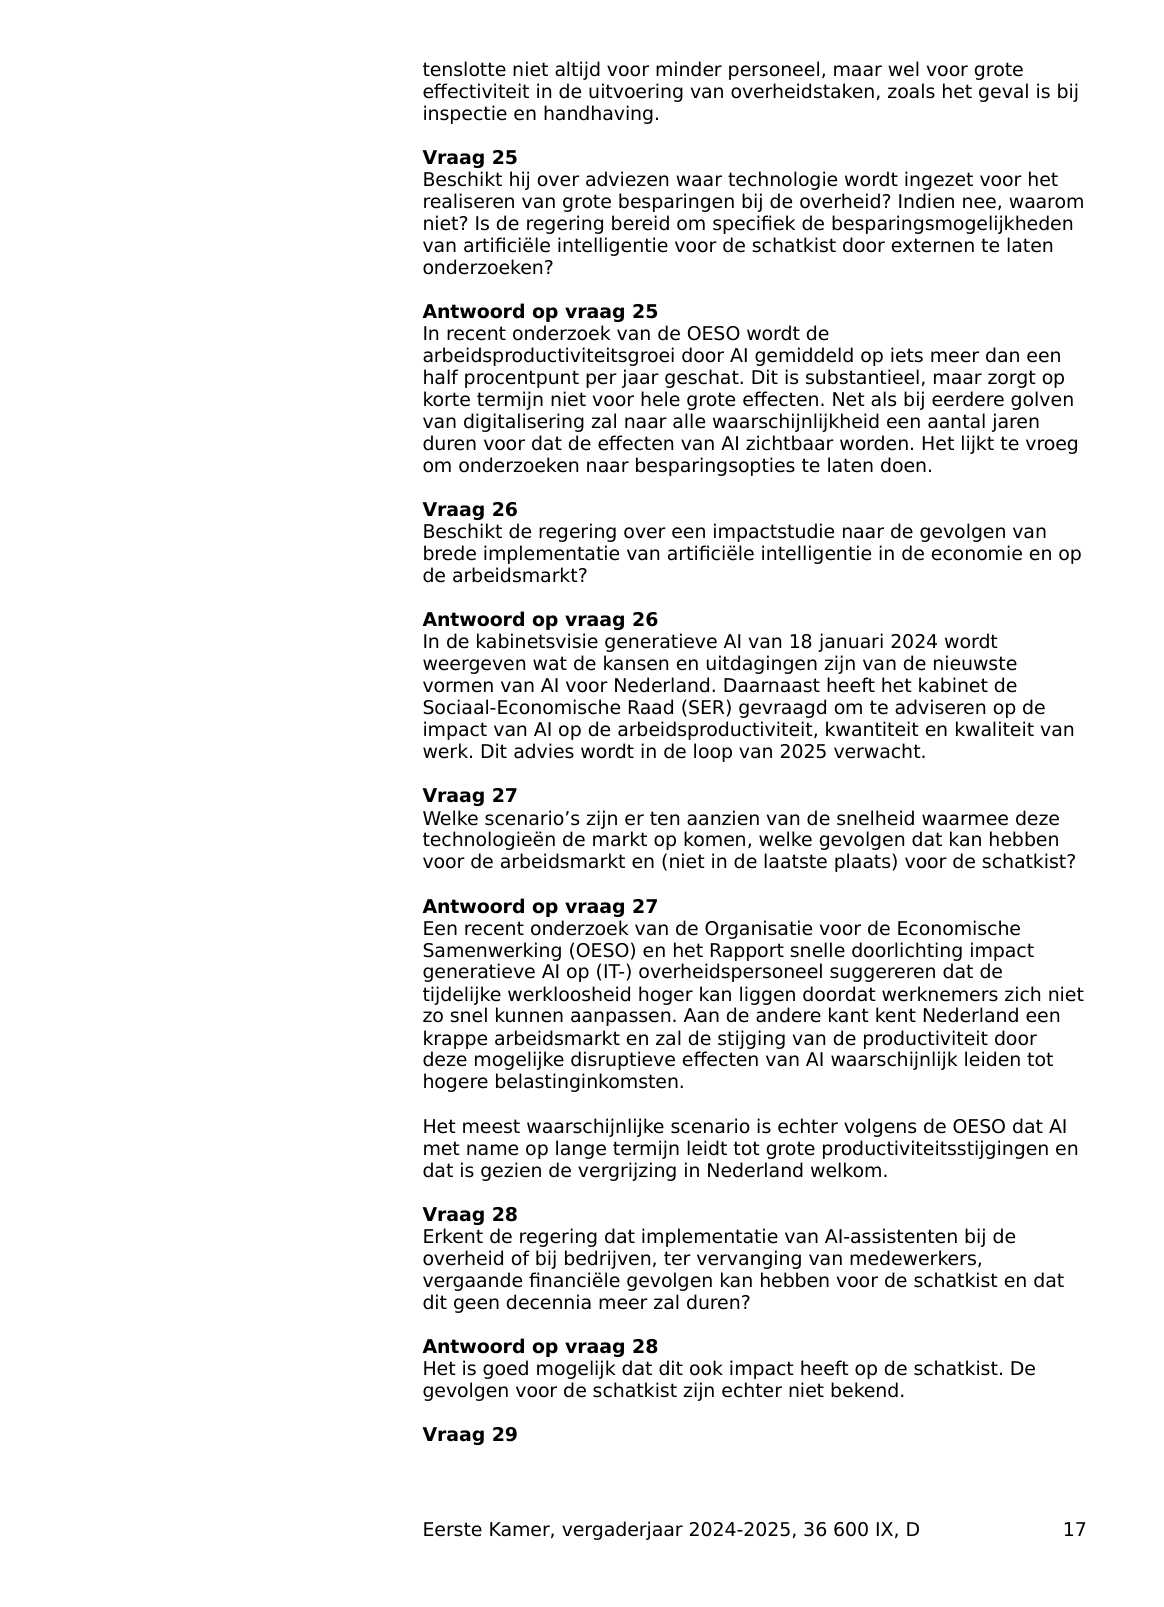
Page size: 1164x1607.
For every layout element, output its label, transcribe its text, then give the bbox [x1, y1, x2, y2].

text In de kabinetsvisie generatieve AI van 18 januari 2024 wordt weergeven wat de kansen en uitdagingen zijn van de nieuwste vormen van AI voor Nederland. Daarnaast heeft het kabinet de Sociaal-Economische Raad (SER) gevraagd om te adviseren op de impact van AI op de arbeidsproductiviteit, kwantiteit en kwaliteit van werk. Dit advies wordt in de loop van 2025 verwacht. [422, 631, 1087, 763]
text Antwoord op vraag 25 [422, 301, 1087, 323]
text Vraag 27 [422, 785, 1087, 807]
text Vraag 28 [422, 1204, 1087, 1226]
text Beschikt hij over adviezen waar technologie wordt ingezet voor het realiseren van grote besparingen bij de overheid? Indien nee, waarom niet? Is de regering bereid om specifiek de besparingsmogelijkheden van artificiële intelligentie voor de schatkist door externen te laten onderzoeken? [422, 169, 1087, 279]
text Een recent onderzoek van de Organisatie voor de Economische Samenwerking (OESO) en het Rapport snelle doorlichting impact generatieve AI op (IT-) overheidspersoneel suggereren dat de tijdelijke werkloosheid hoger kan liggen doordat werknemers zich niet zo snel kunnen aanpassen. Aan de andere kant kent Nederland een krappe arbeidsmarkt en zal de stijging van de productiviteit door deze mogelijke disruptieve effecten van AI waarschijnlijk leiden tot hogere belastinginkomsten. [422, 917, 1087, 1093]
text Het is goed mogelijk dat dit ook impact heeft op de schatkist. De gevolgen voor de schatkist zijn echter niet bekend. [422, 1358, 1087, 1402]
text tenslotte niet altijd voor minder personeel, maar wel voor grote effectiviteit in de uitvoering van overheidstaken, zoals het geval is bij inspectie en handhaving. [422, 59, 1087, 125]
text Antwoord op vraag 27 [422, 896, 1087, 917]
text Erkent de regering dat implementatie van AI-assistenten bij de overheid of bij bedrijven, ter vervanging van medewerkers, vergaande financiële gevolgen kan hebben voor de schatkist en dat dit geen decennia meer zal duren? [422, 1226, 1087, 1313]
text Antwoord op vraag 28 [422, 1336, 1087, 1358]
text Het meest waarschijnlijke scenario is echter volgens de OESO dat AI met name op lange termijn leidt tot grote productiviteitsstijgingen en dat is gezien de vergrijzing in Nederland welkom. [422, 1116, 1087, 1181]
text Vraag 25 [422, 147, 1087, 169]
text Antwoord op vraag 26 [422, 609, 1087, 631]
text Vraag 29 [422, 1424, 1087, 1446]
text Beschikt de regering over een impactstudie naar de gevolgen van brede implementatie van artificiële intelligentie in de economie en op de arbeidsmarkt? [422, 521, 1087, 587]
text In recent onderzoek van de OESO wordt de arbeidsproductiviteitsgroei door AI gemiddeld op iets meer dan een half procentpunt per jaar geschat. Dit is substantieel, maar zorgt op korte termijn niet voor hele grote effecten. Net als bij eerdere golven van digitalisering zal naar alle waarschijnlijkheid een aantal jaren duren voor dat de effecten van AI zichtbaar worden. Het lijkt te vroeg om onderzoeken naar besparingsopties te laten doen. [422, 323, 1087, 477]
text Welke scenario’s zijn er ten aanzien van de snelheid waarmee deze technologieën de markt op komen, welke gevolgen dat kan hebben voor de arbeidsmarkt en (niet in de laatste plaats) voor de schatkist? [422, 807, 1087, 873]
text Vraag 26 [422, 499, 1087, 521]
